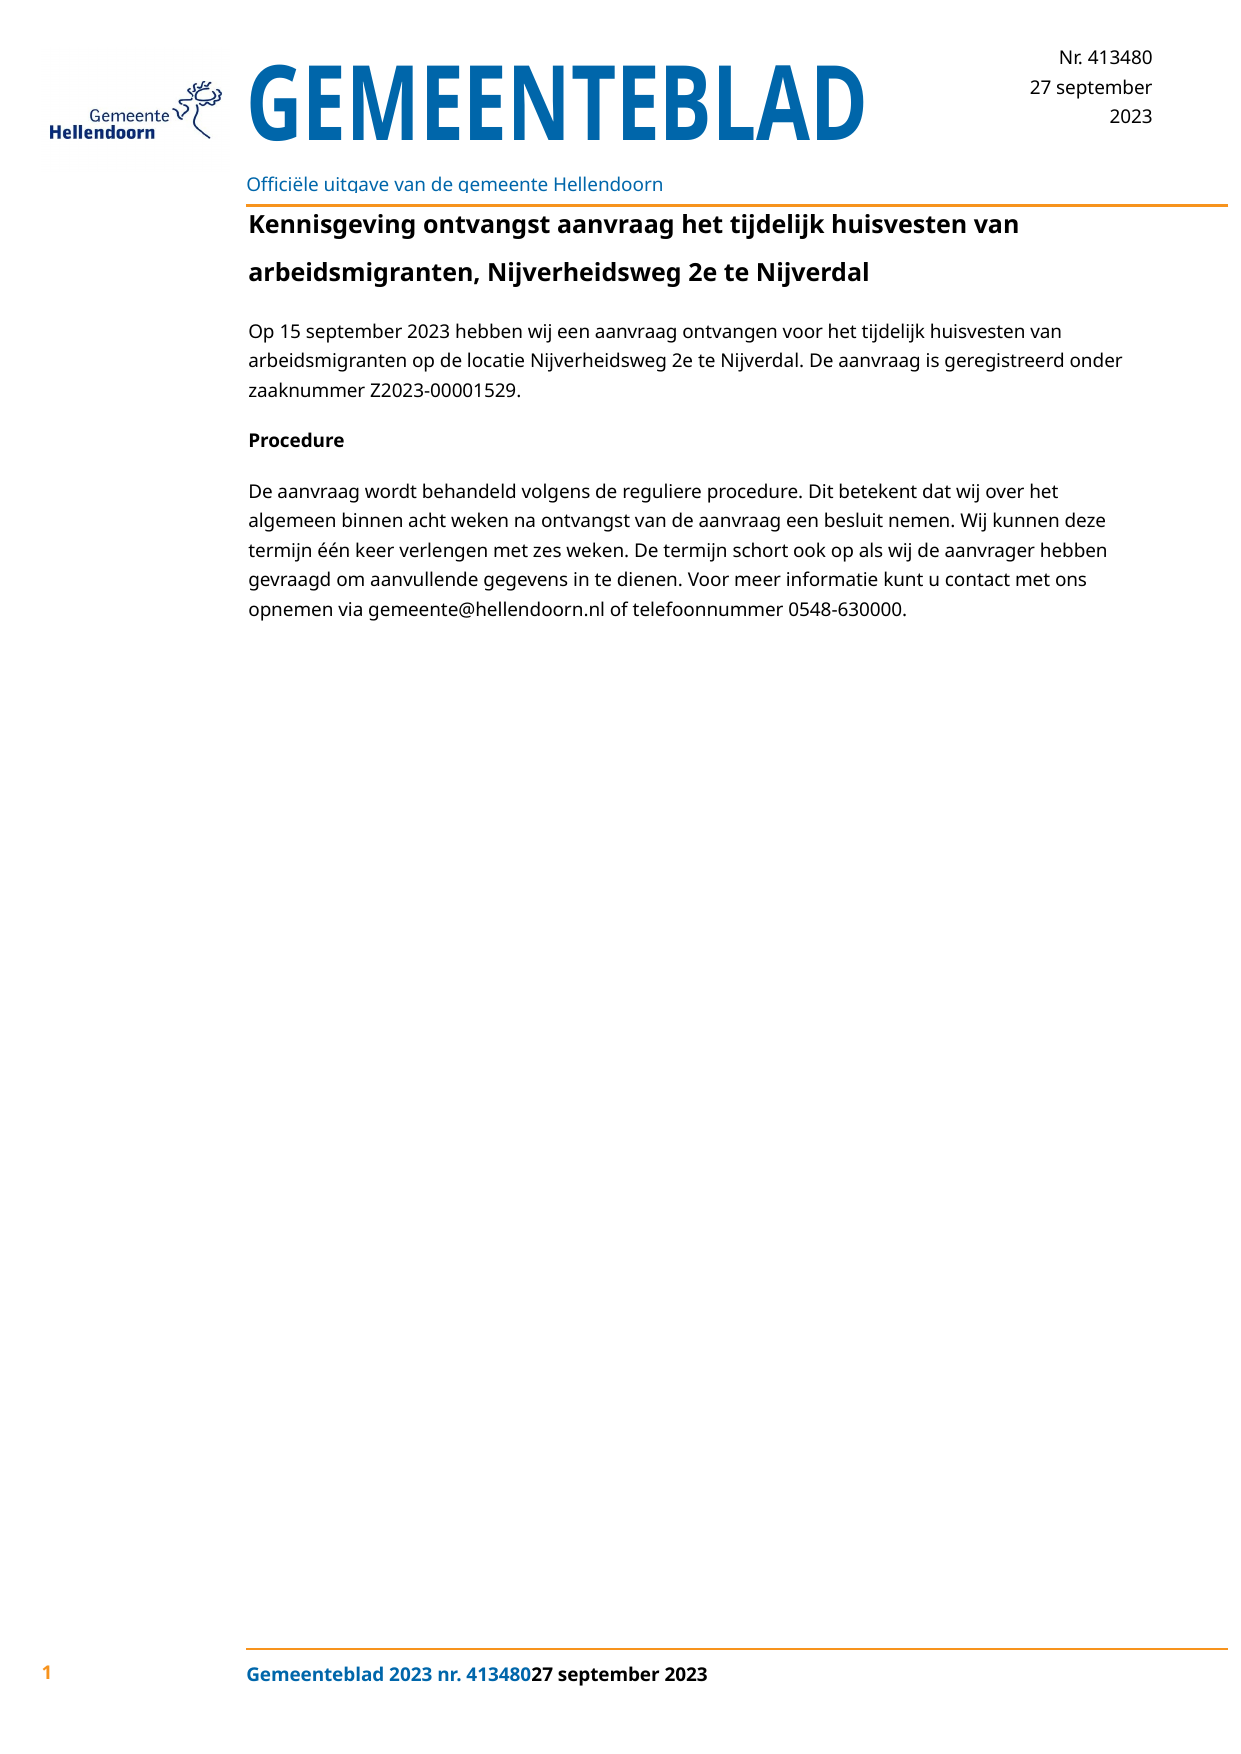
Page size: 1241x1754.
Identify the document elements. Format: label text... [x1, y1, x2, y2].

picture [41, 47, 231, 172]
text Op 15 september 2023 hebben wij een aanvraag ontvangen voor het tijdelijk huisvesten van arbeidsmigranten op de locatie Nijverheidsweg 2e te Nijverdal. De aanvraag is geregistreerd onder zaaknummer Z2023-00001529. [248, 318, 1152, 403]
text Kennisgeving ontvangst aanvraag het tijdelijk huisvesten van arbeidsmigranten, Nijverheidsweg 2e te Nijverdal [248, 207, 1152, 288]
text Procedure [248, 427, 1152, 453]
text De aanvraag wordt behandeld volgens de reguliere procedure. Dit betekent dat wij over het algemeen binnen acht weken na ontvangst van de aanvraag een besluit nemen. Wij kunnen deze termijn één keer verlengen met zes weken. De termijn schort ook op als wij de aanvrager hebben gevraagd om aanvullende gegevens in te dienen. Voor meer informatie kunt u contact met ons opnemen via gemeente@hellendoorn.nl of telefoonnummer 0548-630000. [248, 478, 1152, 622]
